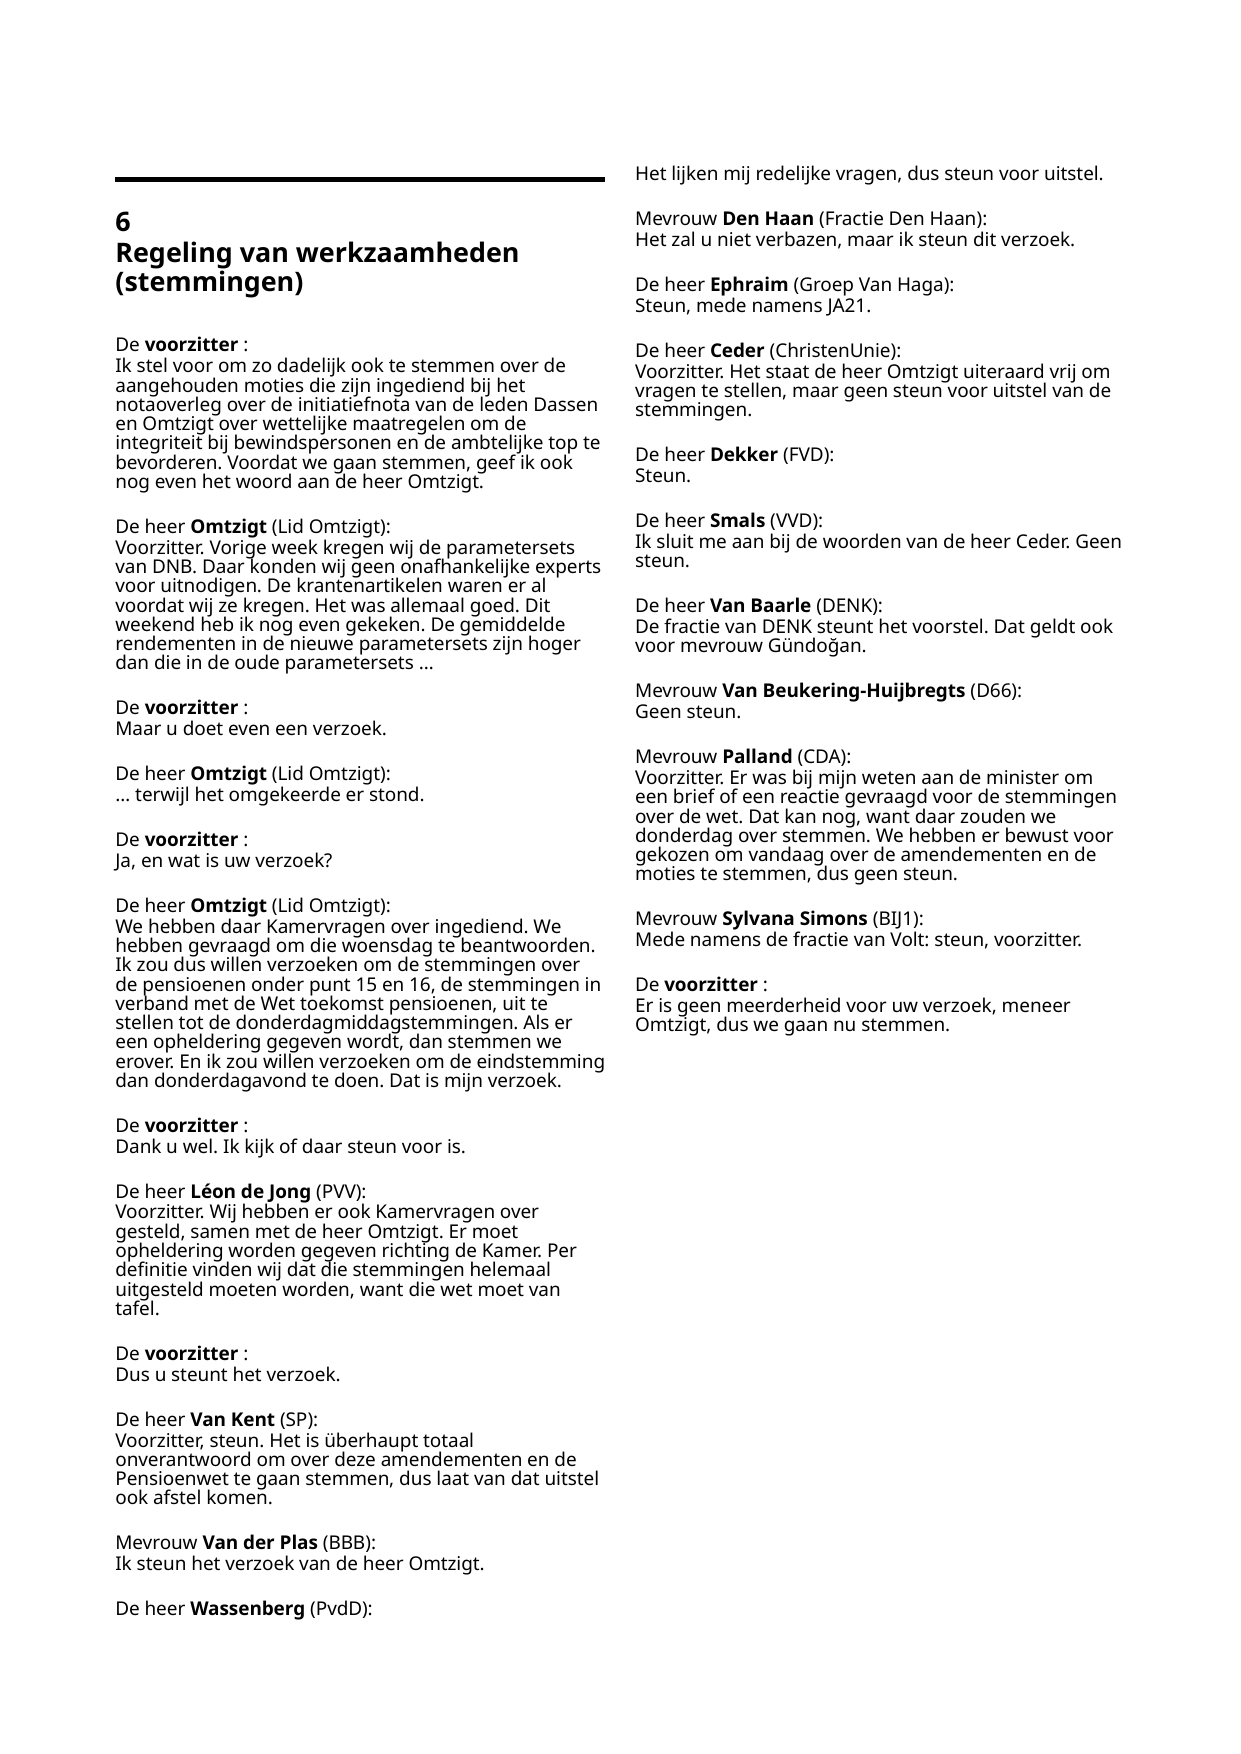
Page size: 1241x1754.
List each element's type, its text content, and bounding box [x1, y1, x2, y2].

text De voorzitter : [115, 1112, 605, 1138]
text Mevrouw Van Beukering-Huijbregts (D66): [635, 677, 1125, 703]
text De heer Omtzigt (Lid Omtzigt): [115, 892, 605, 918]
text Voorzitter. Wij hebben er ook Kamervragen over gesteld, samen met de heer Omtzigt. Er moet opheldering worden gegeven richting de Kamer. Per definitie vinden wij dat die stemmingen helemaal uitgesteld moeten worden, want die wet moet van tafel. [115, 1203, 605, 1319]
text Ik steun het verzoek van de heer Omtzigt. [115, 1555, 605, 1574]
text Ja, en wat is uw verzoek? [115, 852, 605, 871]
text Voorzitter, steun. Het is überhaupt totaal onverantwoord om over deze amendementen en de Pensioenwet te gaan stemmen, dus laat van dat uitstel ook afstel komen. [115, 1432, 605, 1509]
text Steun. [635, 467, 1125, 486]
text De heer Ceder (ChristenUnie): [635, 337, 1125, 363]
text De heer Omtzigt (Lid Omtzigt): [115, 760, 605, 786]
text De fractie van DENK steunt het voorstel. Dat geldt ook voor mevrouw Gündoğan. [635, 618, 1125, 657]
text Geen steun. [635, 703, 1125, 722]
text De voorzitter : [115, 332, 605, 357]
text Er is geen meerderheid voor uw verzoek, meneer Omtzigt, dus we gaan nu stemmen. [635, 997, 1125, 1036]
text Mede namens de fractie van Volt: steun, voorzitter. [635, 931, 1125, 951]
text Voorzitter. Vorige week kregen wij de parametersets van DNB. Daar konden wij geen onafhankelijke experts voor uitnodigen. De krantenartikelen waren er al voordat wij ze kregen. Het was allemaal goed. Dit weekend heb ik nog even gekeken. De gemiddelde rendementen in de nieuwe parametersets zijn hoger dan die in de oude parametersets … [115, 539, 605, 674]
text Ik sluit me aan bij de woorden van de heer Ceder. Geen steun. [635, 533, 1125, 572]
text De heer Wassenberg (PvdD): [115, 1595, 605, 1621]
text Voorzitter. Het staat de heer Omtzigt uiteraard vrij om vragen te stellen, maar geen steun voor uitstel van de stemmingen. [635, 363, 1125, 421]
text Mevrouw Den Haan (Fractie Den Haan): [635, 205, 1125, 231]
text De voorzitter : [115, 1340, 605, 1366]
text 6 [115, 203, 605, 239]
text De heer Smals (VVD): [635, 507, 1125, 533]
text Regeling van werkzaamheden (stemmingen) [115, 239, 605, 312]
text De heer Ephraim (Groep Van Haga): [635, 271, 1125, 297]
text Maar u doet even een verzoek. [115, 720, 605, 739]
text Dank u wel. Ik kijk of daar steun voor is. [115, 1138, 605, 1157]
text De voorzitter : [115, 694, 605, 720]
text We hebben daar Kamervragen over ingediend. We hebben gevraagd om die woensdag te beantwoorden. Ik zou dus willen verzoeken om de stemmingen over de pensioenen onder punt 15 en 16, de stemmingen in verband met de Wet toekomst pensioenen, uit te stellen tot de donderdagmiddagstemmingen. Als er een opheldering gegeven wordt, dan stemmen we erover. En ik zou willen verzoeken om de eindstemming dan donderdagavond te doen. Dat is mijn verzoek. [115, 918, 605, 1091]
text De heer Van Baarle (DENK): [635, 592, 1125, 618]
text Het zal u niet verbazen, maar ik steun dit verzoek. [635, 231, 1125, 250]
text Het lijken mij redelijke vragen, dus steun voor uitstel. [635, 165, 1125, 184]
text Dus u steunt het verzoek. [115, 1366, 605, 1385]
text De heer Omtzigt (Lid Omtzigt): [115, 513, 605, 539]
text De heer Dekker (FVD): [635, 441, 1125, 467]
text Steun, mede namens JA21. [635, 297, 1125, 316]
text Ik stel voor om zo dadelijk ook te stemmen over de aangehouden moties die zijn ingediend bij het notaoverleg over de initiatiefnota van de leden Dassen en Omtzigt over wettelijke maatregelen om de integriteit bij bewindspersonen en de ambtelijke top te bevorderen. Voordat we gaan stemmen, geef ik ook nog even het woord aan de heer Omtzigt. [115, 357, 605, 492]
text De voorzitter : [635, 971, 1125, 997]
text De voorzitter : [115, 826, 605, 852]
text Voorzitter. Er was bij mijn weten aan de minister om een brief of een reactie gevraagd voor de stemmingen over de wet. Dat kan nog, want daar zouden we donderdag over stemmen. We hebben er bewust voor gekozen om vandaag over de amendementen en de moties te stemmen, dus geen steun. [635, 769, 1125, 885]
text De heer Van Kent (SP): [115, 1406, 605, 1432]
text Mevrouw Palland (CDA): [635, 743, 1125, 769]
text Mevrouw Sylvana Simons (BIJ1): [635, 906, 1125, 931]
text … terwijl het omgekeerde er stond. [115, 786, 605, 805]
text De heer Léon de Jong (PVV): [115, 1178, 605, 1203]
text Mevrouw Van der Plas (BBB): [115, 1529, 605, 1555]
